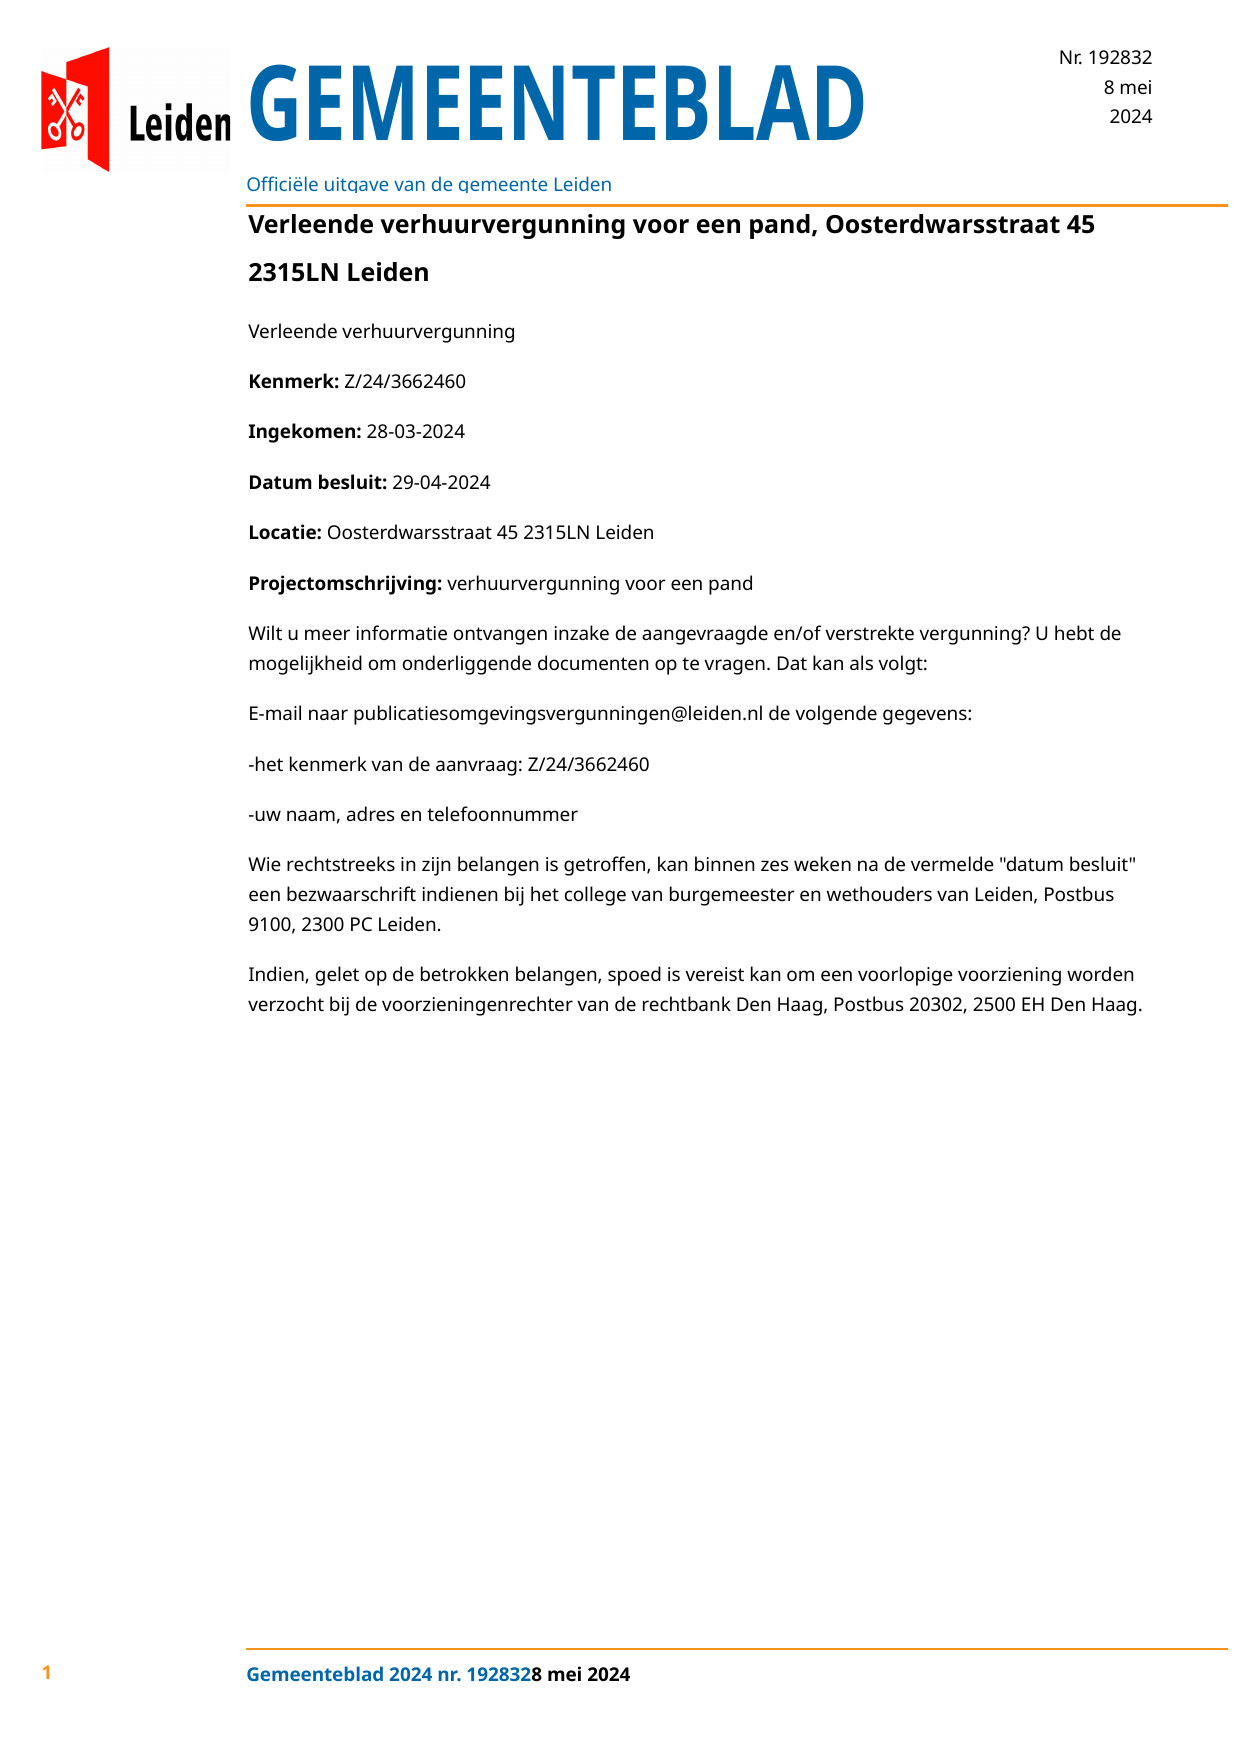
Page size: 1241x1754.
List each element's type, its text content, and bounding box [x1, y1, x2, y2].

text Verleende verhuurvergunning [248, 318, 1152, 344]
text Verleende verhuurvergunning voor een pand, Oosterdwarsstraat 45 2315LN Leiden [248, 207, 1152, 288]
text E-mail naar publicatiesomgevingsvergunningen@leiden.nl de volgende gegevens: [248, 700, 1152, 726]
text Ingekomen: 28-03-2024 [248, 419, 1152, 444]
text -uw naam, adres en telefoonnummer [248, 801, 1152, 827]
text Indien, gelet op de betrokken belangen, spoed is vereist kan om een voorlopige voorziening worden verzocht bij de voorzieningenrechter van de rechtbank Den Haag, Postbus 20302, 2500 EH Den Haag. [248, 961, 1152, 1017]
text Wilt u meer informatie ontvangen inzake de aangevraagde en/of verstrekte vergunning? U hebt de mogelijkheid om onderliggende documenten op te vragen. Dat kan als volgt: [248, 620, 1152, 676]
text Projectomschrijving: verhuurvergunning voor een pand [248, 570, 1152, 596]
text Wie rechtstreeks in zijn belangen is getroffen, kan binnen zes weken na de vermelde "datum besluit" een bezwaarschrift indienen bij het college van burgemeester en wethouders van Leiden, Postbus 9100, 2300 PC Leiden. [248, 852, 1152, 937]
text Datum besluit: 29-04-2024 [248, 469, 1152, 495]
text -het kenmerk van de aanvraag: Z/24/3662460 [248, 751, 1152, 777]
text Kenmerk: Z/24/3662460 [248, 368, 1152, 394]
text Locatie: Oosterdwarsstraat 45 2315LN Leiden [248, 519, 1152, 545]
picture [41, 47, 231, 172]
